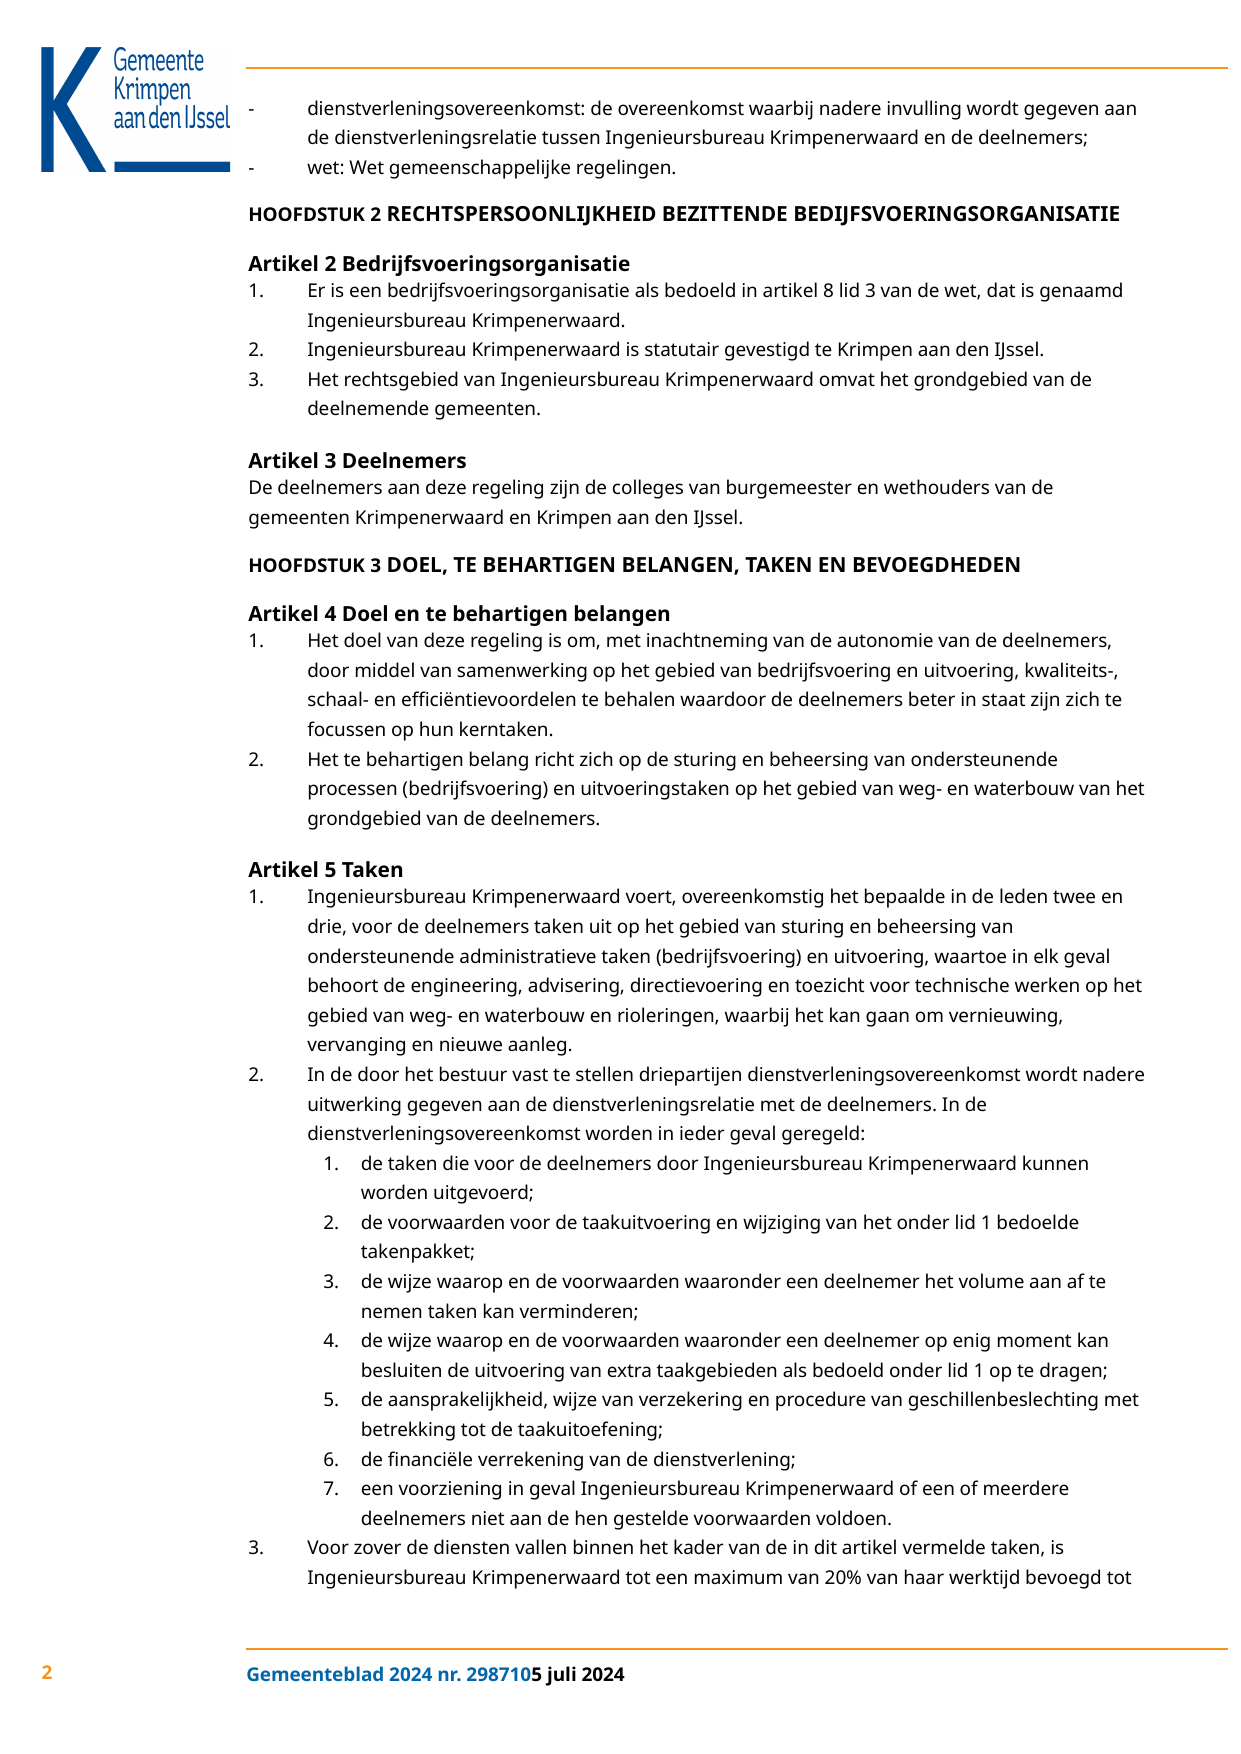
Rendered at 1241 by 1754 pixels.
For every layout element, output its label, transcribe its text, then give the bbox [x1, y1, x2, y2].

list Het doel van deze regeling is om, met inachtneming van de autonomie van de deelnemers, door middel van samenwerking op het gebied van bedrijfsvoering en uitvoering, kwaliteits-, schaal- en efficiëntievoordelen te behalen waardoor de deelnemers beter in staat zijn zich te focussen op hun kerntaken. [248, 627, 1152, 742]
list Er is een bedrijfsvoeringsorganisatie als bedoeld in artikel 8 lid 3 van de wet, dat is genaamd Ingenieursbureau Krimpenerwaard. [248, 277, 1152, 333]
list de taken die voor de deelnemers door Ingenieursbureau Krimpenerwaard kunnen worden uitgevoerd; [323, 1150, 1152, 1205]
text Artikel 4 Doel en te behartigen belangen [248, 599, 1152, 627]
list Het te behartigen belang richt zich op de sturing en beheersing van ondersteunende processen (bedrijfsvoering) en uitvoeringstaken op het gebied van weg- en waterbouw van het grondgebied van de deelnemers. [248, 746, 1152, 831]
list Ingenieursbureau Krimpenerwaard is statutair gevestigd te Krimpen aan den IJssel. [248, 336, 1152, 362]
text Artikel 3 Deelnemers [248, 446, 1152, 474]
list de wijze waarop en de voorwaarden waaronder een deelnemer op enig moment kan besluiten de uitvoering van extra taakgebieden als bedoeld onder lid 1 op te dragen; [323, 1327, 1152, 1383]
text HOOFDSTUK 2 RECHTSPERSOONLIJKHEID BEZITTENDE BEDIJFSVOERINGSORGANISATIE [248, 199, 1152, 228]
list de wijze waarop en de voorwaarden waaronder een deelnemer het volume aan af te nemen taken kan verminderen; [323, 1268, 1152, 1324]
list Voor zover de diensten vallen binnen het kader van de in dit artikel vermelde taken, is Ingenieursbureau Krimpenerwaard tot een maximum van 20% van haar werktijd bevoegd tot [248, 1534, 1152, 1590]
list In de door het bestuur vast te stellen driepartijen dienstverleningsovereenkomst wordt nadere uitwerking gegeven aan de dienstverleningsrelatie met de deelnemers. In de dienstverleningsovereenkomst worden in ieder geval geregeld: [248, 1061, 1152, 1146]
text De deelnemers aan deze regeling zijn de colleges van burgemeester en wethouders van de gemeenten Krimpenerwaard en Krimpen aan den IJssel. [248, 474, 1152, 530]
list Het rechtsgebied van Ingenieursbureau Krimpenerwaard omvat het grondgebied van de deelnemende gemeenten. [248, 366, 1152, 421]
list de voorwaarden voor de taakuitvoering en wijziging van het onder lid 1 bedoelde takenpakket; [323, 1209, 1152, 1264]
list de aansprakelijkheid, wijze van verzekering en procedure van geschillenbeslechting met betrekking tot de taakuitoefening; [323, 1387, 1152, 1442]
list wet: Wet gemeenschappelijke regelingen. [248, 154, 1152, 180]
list dienstverleningsovereenkomst: de overeenkomst waarbij nadere invulling wordt gegeven aan de dienstverleningsrelatie tussen Ingenieursbureau Krimpenerwaard en de deelnemers; [248, 95, 1152, 150]
text Artikel 2 Bedrijfsvoeringsorganisatie [248, 249, 1152, 277]
text HOOFDSTUK 3 DOEL, TE BEHARTIGEN BELANGEN, TAKEN EN BEVOEGDHEDEN [248, 550, 1152, 578]
list Ingenieursbureau Krimpenerwaard voert, overeenkomstig het bepaalde in de leden twee en drie, voor de deelnemers taken uit op het gebied van sturing en beheersing van ondersteunende administratieve taken (bedrijfsvoering) en uitvoering, waartoe in elk geval behoort de engineering, advisering, directievoering en toezicht voor technische werken op het gebied van weg- en waterbouw en rioleringen, waarbij het kan gaan om vernieuwing, vervanging en nieuwe aanleg. [248, 884, 1152, 1057]
picture [41, 47, 231, 172]
list een voorziening in geval Ingenieursbureau Krimpenerwaard of een of meerdere deelnemers niet aan de hen gestelde voorwaarden voldoen. [323, 1475, 1152, 1531]
list de financiële verrekening van de dienstverlening; [323, 1446, 1152, 1472]
text Artikel 5 Taken [248, 855, 1152, 884]
